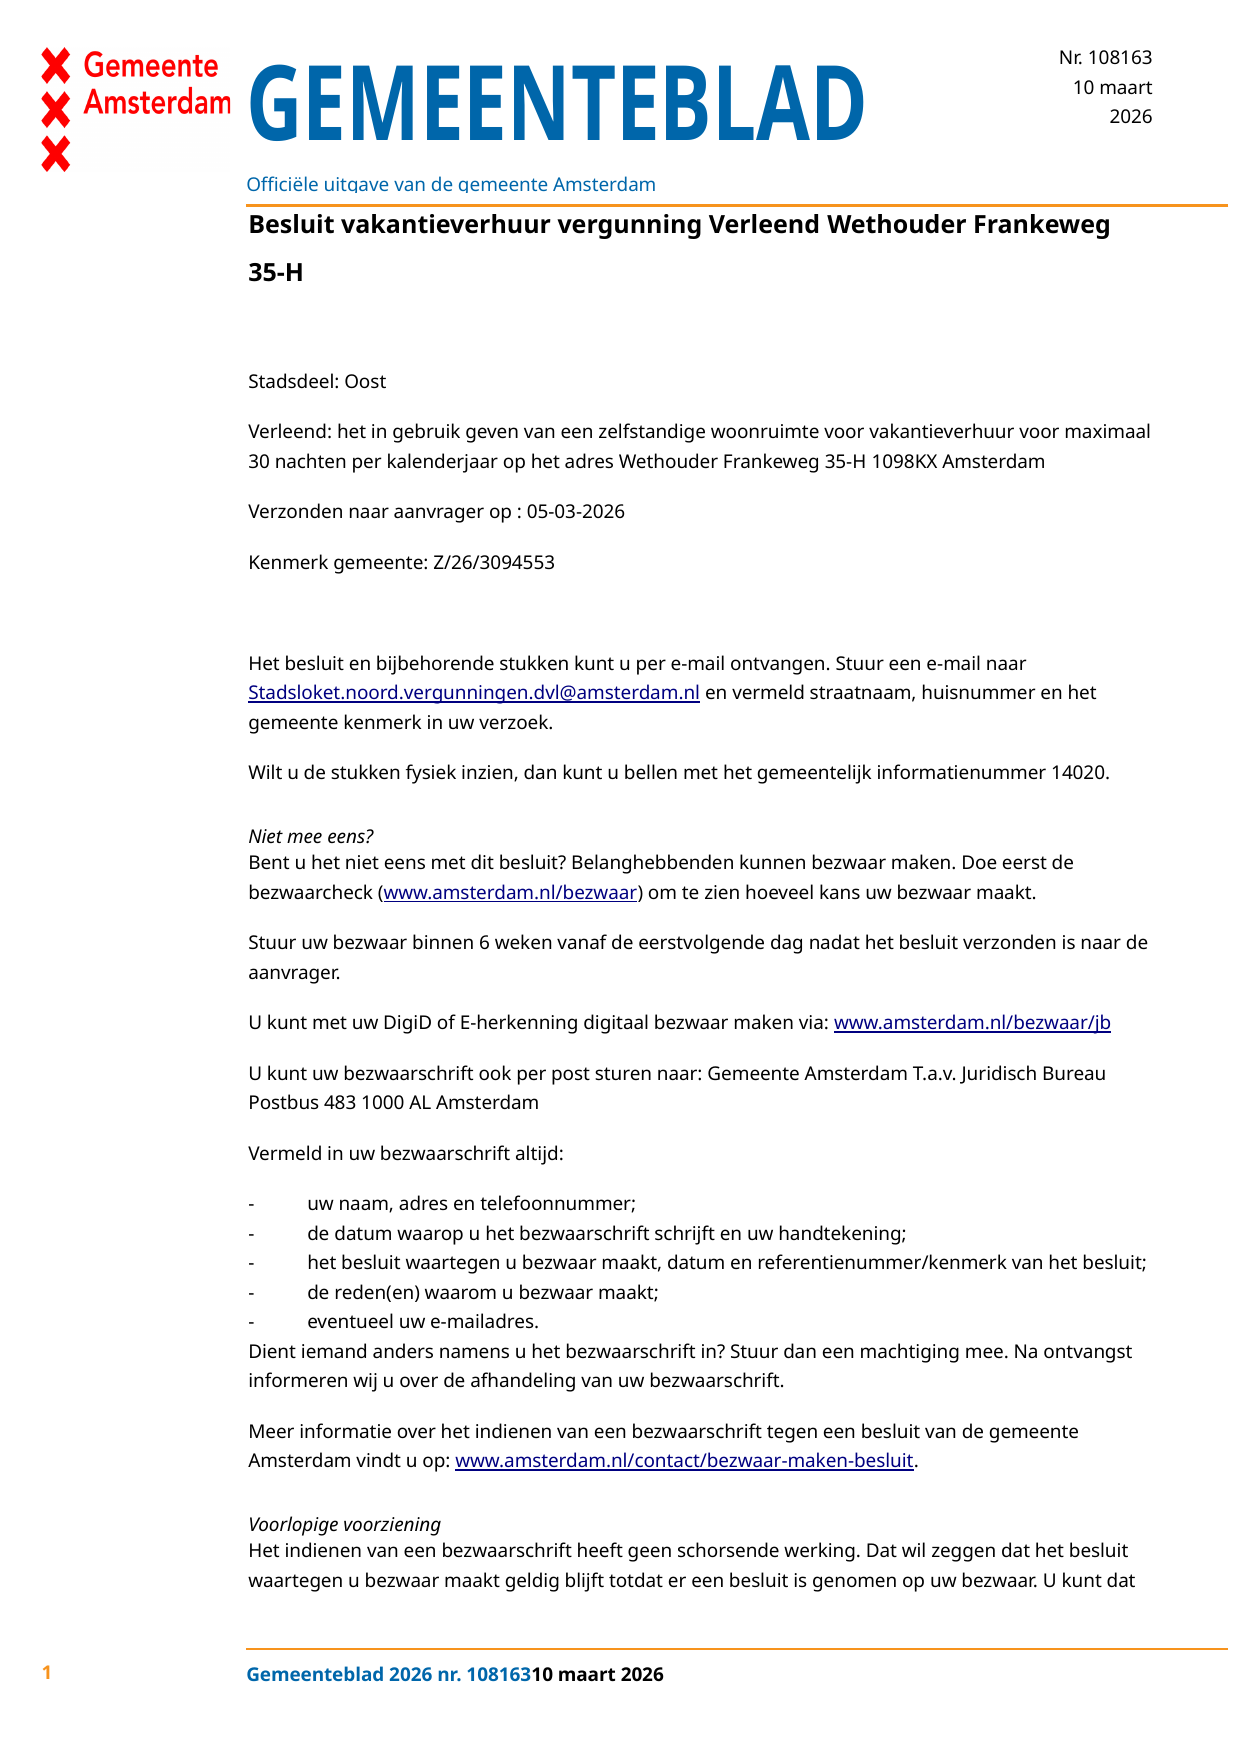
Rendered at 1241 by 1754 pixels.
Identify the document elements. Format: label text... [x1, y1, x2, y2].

text Verzonden naar aanvrager op : 05-03-2026 [248, 499, 1152, 524]
text U kunt uw bezwaarschrift ook per post sturen naar: Gemeente Amsterdam T.a.v. Juridisch Bureau Postbus 483 1000 AL Amsterdam [248, 1060, 1152, 1115]
list de datum waarop u het bezwaarschrift schrijft en uw handtekening; [248, 1220, 1152, 1245]
text Verleend: het in gebruik geven van een zelfstandige woonruimte voor vakantieverhuur voor maximaal 30 nachten per kalenderjaar op het adres Wethouder Frankeweg 35-H 1098KX Amsterdam [248, 419, 1152, 474]
list het besluit waartegen u bezwaar maakt, datum en referentienummer/kenmerk van het besluit; [248, 1249, 1152, 1275]
text Niet mee eens? [248, 823, 1152, 849]
text Kenmerk gemeente: Z/26/3094553 [248, 549, 1152, 575]
picture [41, 47, 231, 172]
list eventueel uw e-mailadres. [248, 1308, 1152, 1334]
text Wilt u de stukken fysiek inzien, dan kunt u bellen met het gemeentelijk informatienummer 14020. [248, 759, 1152, 785]
text Besluit vakantieverhuur vergunning Verleend Wethouder Frankeweg 35-H [248, 207, 1152, 288]
text Meer informatie over het indienen van een bezwaarschrift tegen een besluit van de gemeente Amsterdam vindt u op: www.amsterdam.nl/contact/bezwaar-maken-besluit. [248, 1418, 1152, 1473]
text Het indienen van een bezwaarschrift heeft geen schorsende werking. Dat wil zeggen dat het besluit waartegen u bezwaar maakt geldig blijft totdat er een besluit is genomen op uw bezwaar. U kunt dat [248, 1537, 1152, 1593]
text Voorlopige voorziening [248, 1512, 1152, 1537]
text U kunt met uw DigiD of E-herkenning digitaal bezwaar maken via: www.amsterdam.nl/bezwaar/jb [248, 1009, 1152, 1035]
list uw naam, adres en telefoonnummer; [248, 1190, 1152, 1216]
text Het besluit en bijbehorende stukken kunt u per e-mail ontvangen. Stuur een e-mail naar Stadsloket.noord.vergunningen.dvl@amsterdam.nl en vermeld straatnaam, huisnummer en het gemeente kenmerk in uw verzoek. [248, 650, 1152, 735]
text Stadsdeel: Oost [248, 368, 1152, 394]
text Vermeld in uw bezwaarschrift altijd: [248, 1140, 1152, 1165]
text Dient iemand anders namens u het bezwaarschrift in? Stuur dan een machtiging mee. Na ontvangst informeren wij u over de afhandeling van uw bezwaarschrift. [248, 1338, 1152, 1393]
text Bent u het niet eens met dit besluit? Belanghebbenden kunnen bezwaar maken. Doe eerst de bezwaarcheck (www.amsterdam.nl/bezwaar) om te zien hoeveel kans uw bezwaar maakt. [248, 849, 1152, 904]
list de reden(en) waarom u bezwaar maakt; [248, 1279, 1152, 1304]
text Stuur uw bezwaar binnen 6 weken vanaf de eerstvolgende dag nadat het besluit verzonden is naar de aanvrager. [248, 929, 1152, 984]
